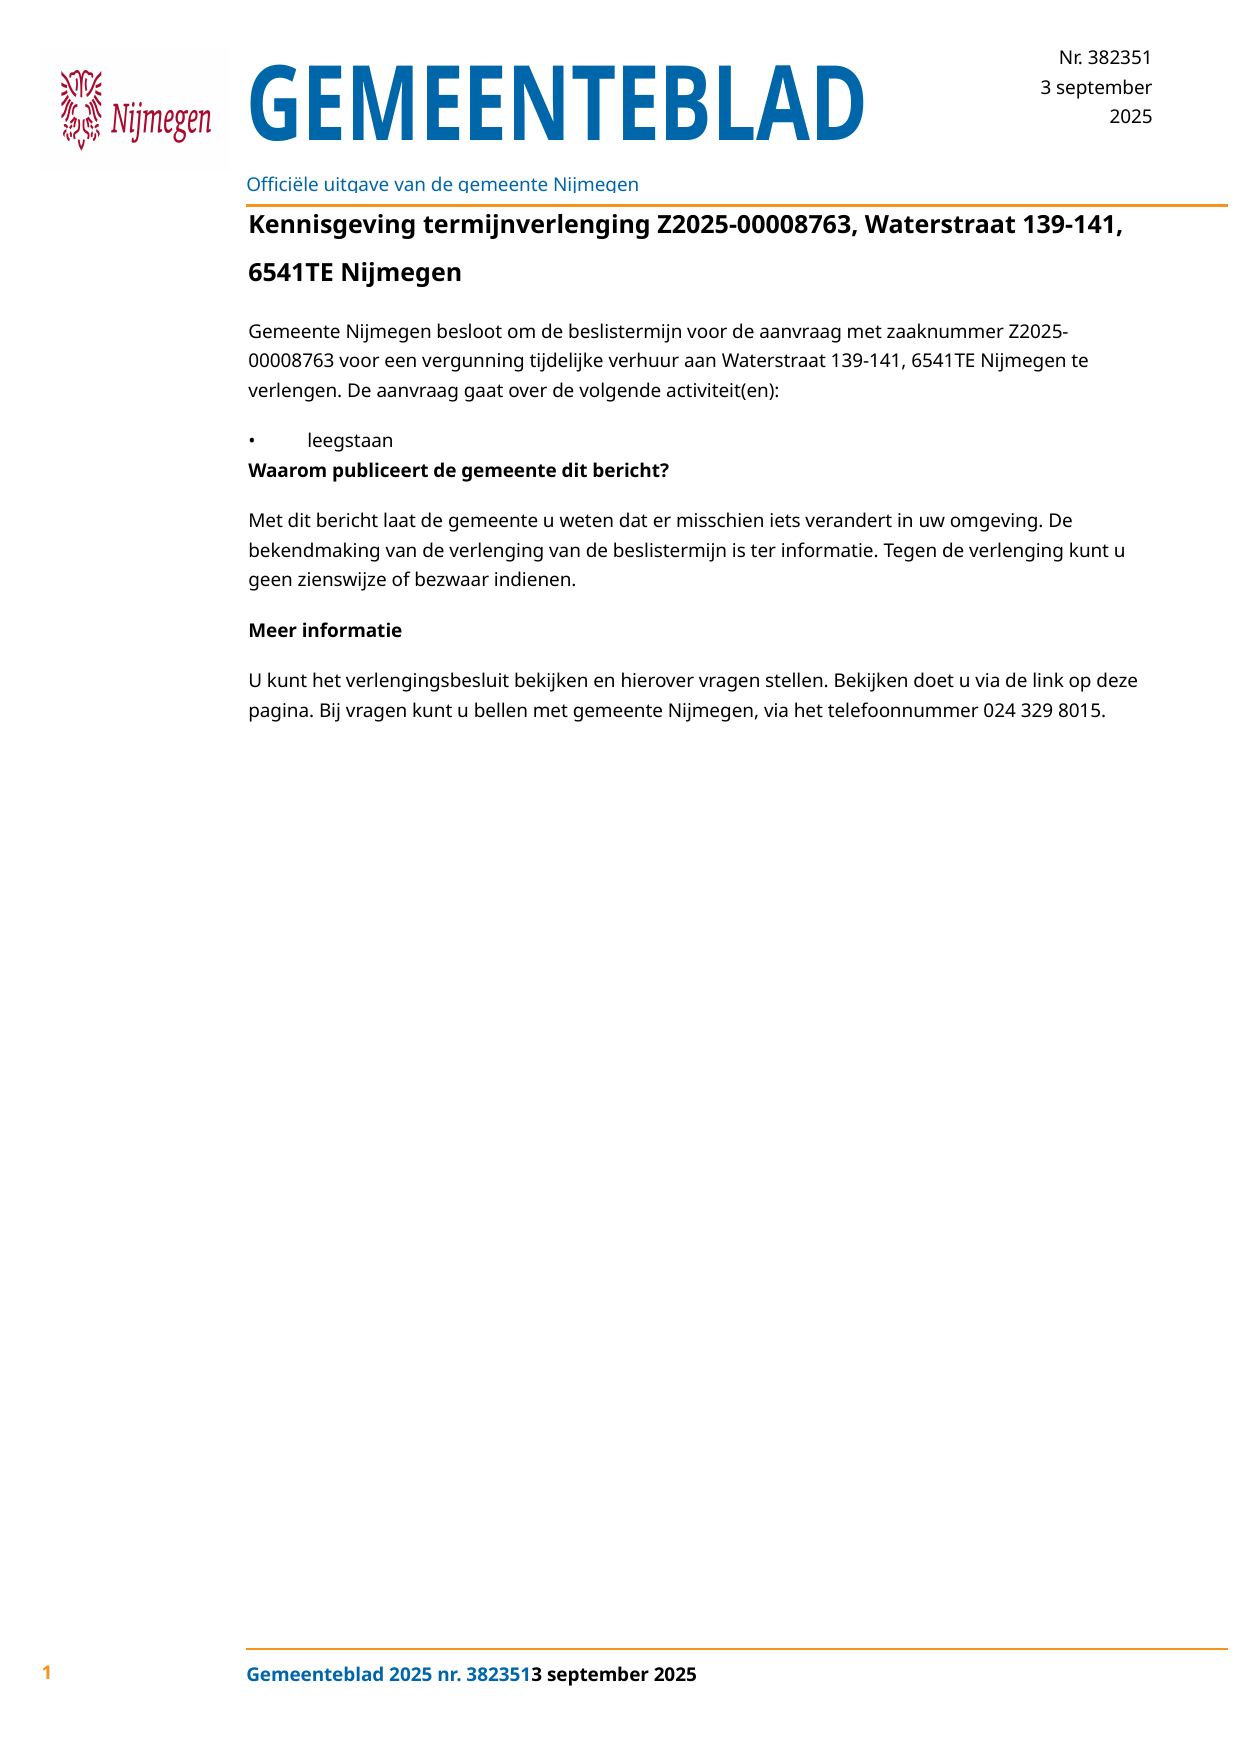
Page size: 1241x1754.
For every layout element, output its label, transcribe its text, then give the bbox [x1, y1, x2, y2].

text Gemeente Nijmegen besloot om de beslistermijn voor de aanvraag met zaaknummer Z2025-00008763 voor een vergunning tijdelijke verhuur aan Waterstraat 139-141, 6541TE Nijmegen te verlengen. De aanvraag gaat over de volgende activiteit(en): [248, 318, 1152, 403]
picture [41, 47, 231, 172]
text Waarom publiceert de gemeente dit bericht? [248, 457, 1152, 483]
text Kennisgeving termijnverlenging Z2025-00008763, Waterstraat 139-141, 6541TE Nijmegen [248, 207, 1152, 288]
list leegstaan [248, 427, 1152, 453]
text Meer informatie [248, 617, 1152, 643]
text Met dit bericht laat de gemeente u weten dat er misschien iets verandert in uw omgeving. De bekendmaking van de verlenging van de beslistermijn is ter informatie. Tegen de verlenging kunt u geen zienswijze of bezwaar indienen. [248, 507, 1152, 592]
text U kunt het verlengingsbesluit bekijken en hierover vragen stellen. Bekijken doet u via de link op deze pagina. Bij vragen kunt u bellen met gemeente Nijmegen, via het telefoonnummer 024 329 8015. [248, 667, 1152, 723]
